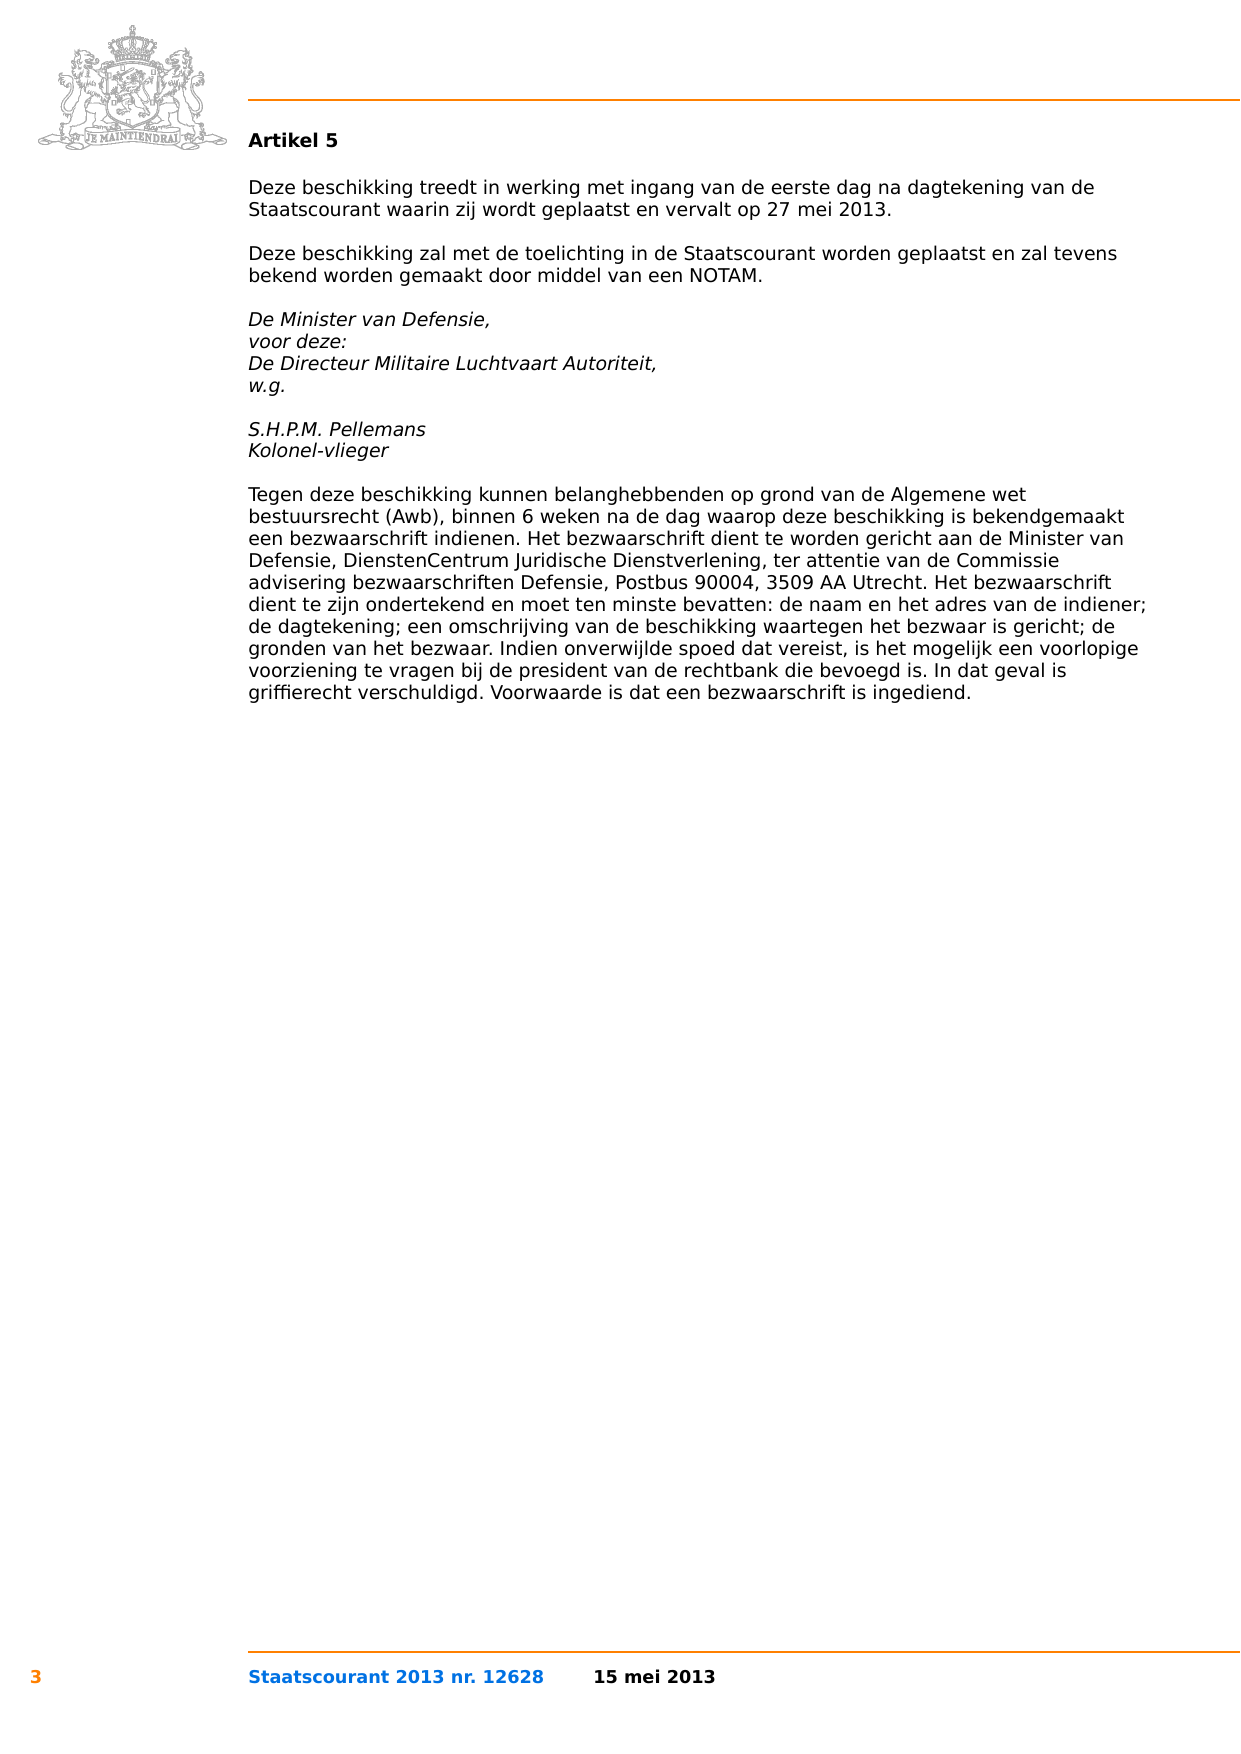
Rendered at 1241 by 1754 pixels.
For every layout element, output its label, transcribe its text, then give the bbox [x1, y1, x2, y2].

text Deze beschikking zal met de toelichting in de Staatscourant worden geplaatst en zal tevens bekend worden gemaakt door middel van een NOTAM. [248, 243, 1163, 287]
text Tegen deze beschikking kunnen belanghebbenden op grond van de Algemene wet bestuursrecht (Awb), binnen 6 weken na de dag waarop deze beschikking is bekendgemaakt een bezwaarschrift indienen. Het bezwaarschrift dient te worden gericht aan de Minister van Defensie, DienstenCentrum Juridische Dienstverlening, ter attentie van de Commissie advisering bezwaarschriften Defensie, Postbus 90004, 3509 AA Utrecht. Het bezwaarschrift dient te zijn ondertekend en moet ten minste bevatten: de naam en het adres van de indiener; de dagtekening; een omschrijving van de beschikking waartegen het bezwaar is gericht; de gronden van het bezwaar. Indien onverwijlde spoed dat vereist, is het mogelijk een voorlopige voorziening te vragen bij de president van de rechtbank die bevoegd is. In dat geval is griffierecht verschuldigd. Voorwaarde is dat een bezwaarschrift is ingediend. [248, 484, 1163, 704]
picture [38, 25, 227, 150]
subtitle Artikel 5 [248, 130, 1163, 152]
text De Minister van Defensie, voor deze: De Directeur Militaire Luchtvaart Autoriteit, w.g. S.H.P.M. Pellemans Kolonel-vlieger [248, 308, 1163, 462]
text Deze beschikking treedt in werking met ingang van de eerste dag na dagtekening van de Staatscourant waarin zij wordt geplaatst en vervalt op 27 mei 2013. [248, 177, 1163, 221]
